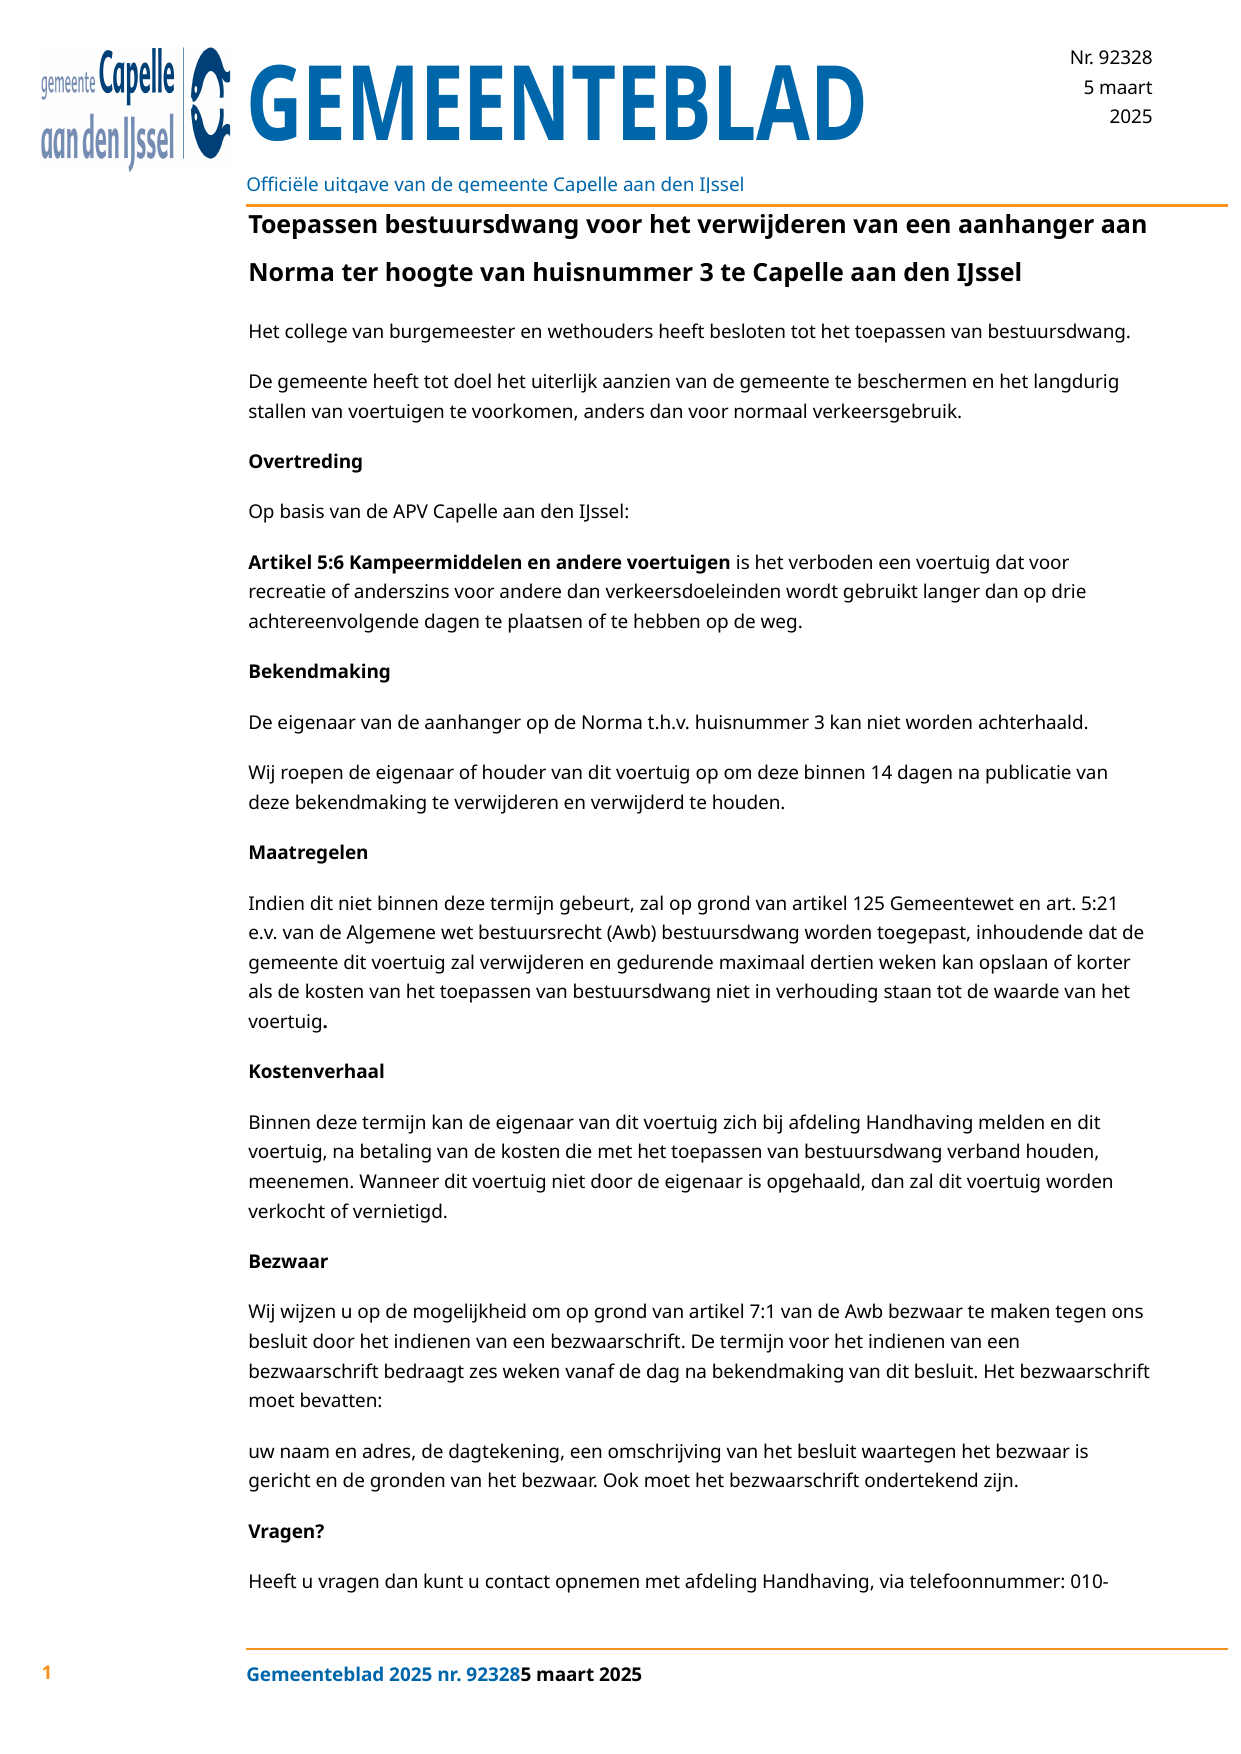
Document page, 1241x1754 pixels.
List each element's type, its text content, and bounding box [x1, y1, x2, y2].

text De eigenaar van de aanhanger op de Norma t.h.v. huisnummer 3 kan niet worden achterhaald. [248, 709, 1152, 735]
text Heeft u vragen dan kunt u contact opnemen met afdeling Handhaving, via telefoonnummer: 010- [248, 1568, 1152, 1594]
text Op basis van de APV Capelle aan den IJssel: [248, 499, 1152, 524]
text Indien dit niet binnen deze termijn gebeurt, zal op grond van artikel 125 Gemeentewet en art. 5:21 e.v. van de Algemene wet bestuursrecht (Awb) bestuursdwang worden toegepast, inhoudende dat de gemeente dit voertuig zal verwijderen en gedurende maximaal dertien weken kan opslaan of korter als de kosten van het toepassen van bestuursdwang niet in verhouding staan tot de waarde van het voertuig. [248, 890, 1152, 1034]
text Wij roepen de eigenaar of houder van dit voertuig op om deze binnen 14 dagen na publicatie van deze bekendmaking te verwijderen en verwijderd te houden. [248, 759, 1152, 815]
text uw naam en adres, de dagtekening, een omschrijving van het besluit waartegen het bezwaar is gericht en de gronden van het bezwaar. Ook moet het bezwaarschrift ondertekend zijn. [248, 1438, 1152, 1493]
text Artikel 5:6 Kampeermiddelen en andere voertuigen is het verboden een voertuig dat voor recreatie of anderszins voor andere dan verkeersdoeleinden wordt gebruikt langer dan op drie achtereenvolgende dagen te plaatsen of te hebben op de weg. [248, 549, 1152, 634]
text Vragen? [248, 1518, 1152, 1544]
text Overtreding [248, 448, 1152, 474]
picture [41, 47, 231, 172]
text Binnen deze termijn kan de eigenaar van dit voertuig zich bij afdeling Handhaving melden en dit voertuig, na betaling van de kosten die met het toepassen van bestuursdwang verband houden, meenemen. Wanneer dit voertuig niet door de eigenaar is opgehaald, dan zal dit voertuig worden verkocht of vernietigd. [248, 1109, 1152, 1224]
text Bezwaar [248, 1248, 1152, 1274]
text Maatregelen [248, 839, 1152, 865]
text Wij wijzen u op de mogelijkheid om op grond van artikel 7:1 van de Awb bezwaar te maken tegen ons besluit door het indienen van een bezwaarschrift. De termijn voor het indienen van een bezwaarschrift bedraagt zes weken vanaf de dag na bekendmaking van dit besluit. Het bezwaarschrift moet bevatten: [248, 1299, 1152, 1413]
text Kostenverhaal [248, 1059, 1152, 1084]
text De gemeente heeft tot doel het uiterlijk aanzien van de gemeente te beschermen en het langdurig stallen van voertuigen te voorkomen, anders dan voor normaal verkeersgebruik. [248, 368, 1152, 424]
text Toepassen bestuursdwang voor het verwijderen van een aanhanger aan Norma ter hoogte van huisnummer 3 te Capelle aan den IJssel [248, 207, 1152, 288]
text Bekendmaking [248, 659, 1152, 684]
text Het college van burgemeester en wethouders heeft besloten tot het toepassen van bestuursdwang. [248, 318, 1152, 344]
